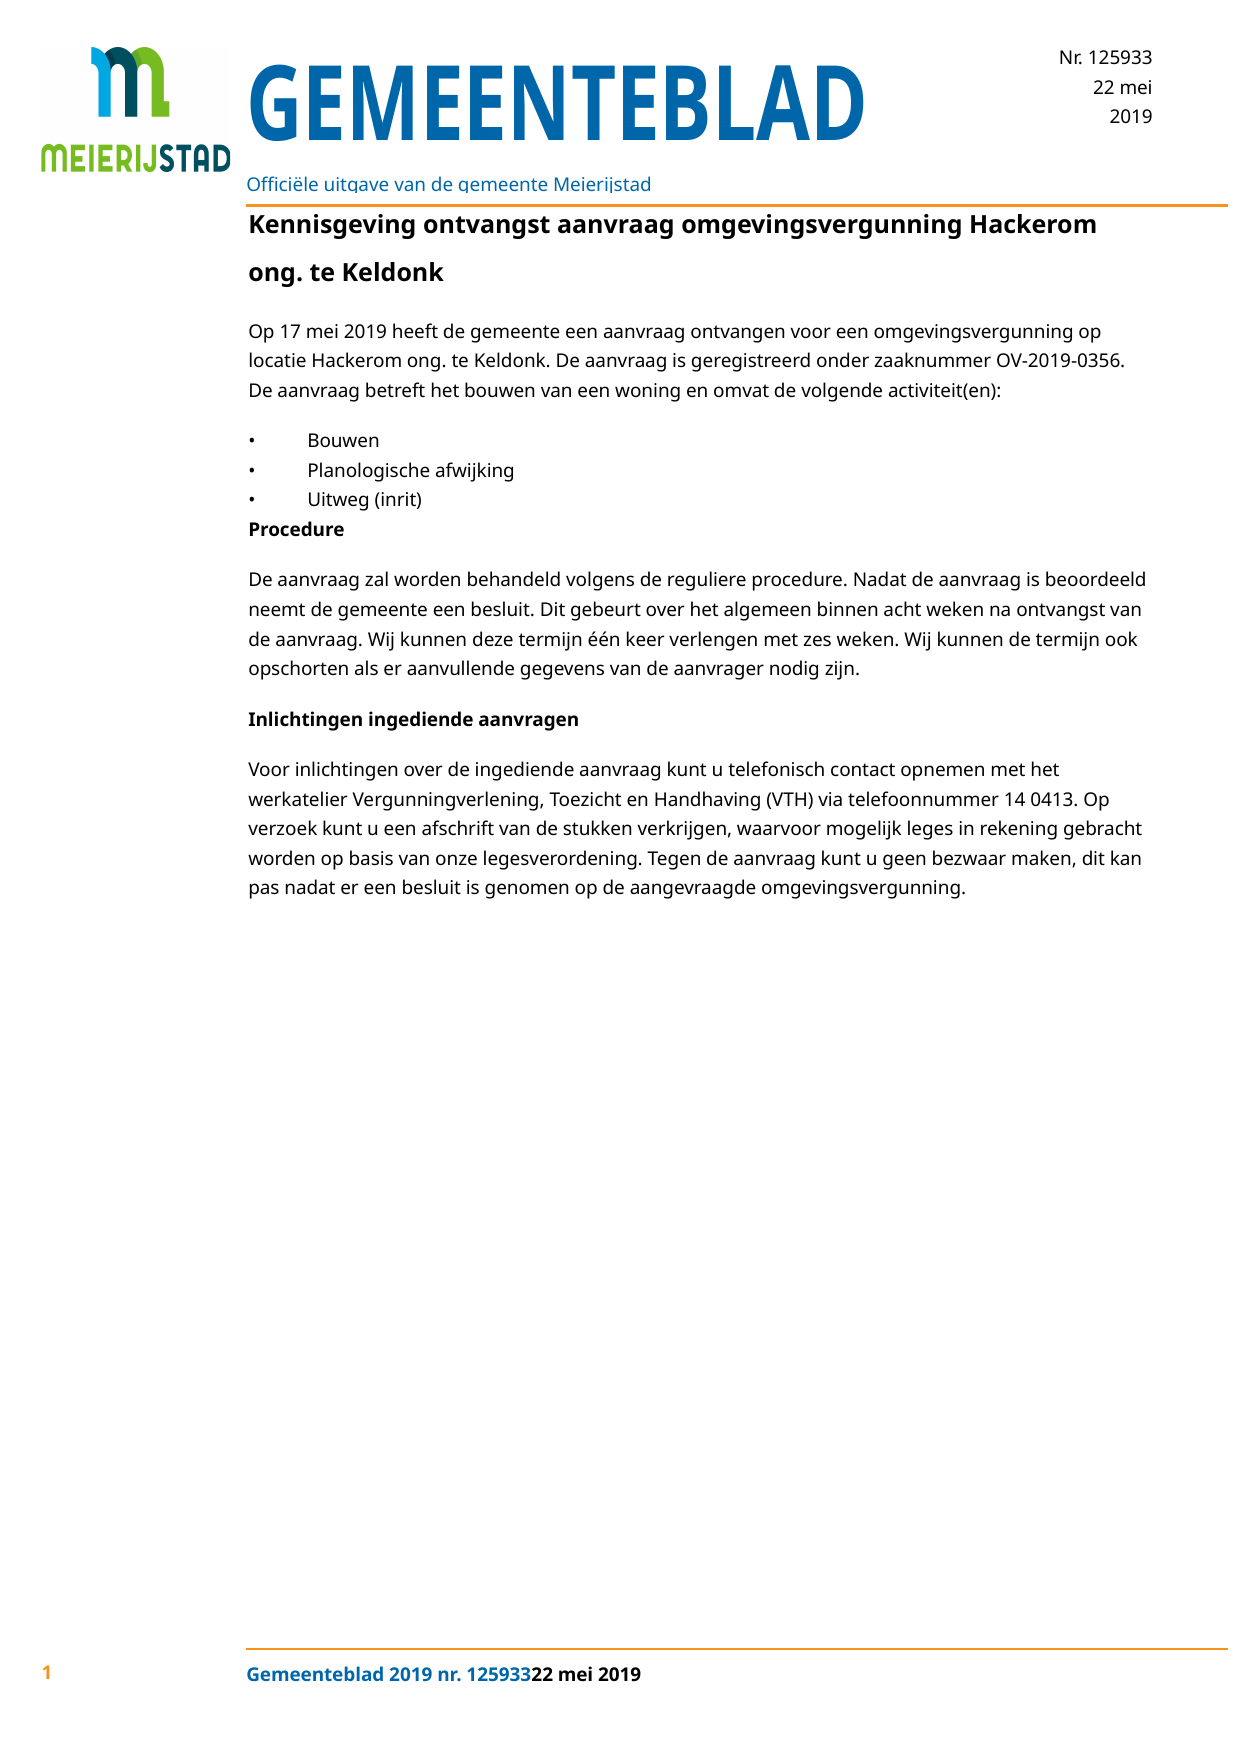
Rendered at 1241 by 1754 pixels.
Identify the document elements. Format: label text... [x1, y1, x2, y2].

list Bouwen [248, 427, 1152, 453]
list Planologische afwijking [248, 457, 1152, 483]
picture [41, 47, 231, 172]
text Op 17 mei 2019 heeft de gemeente een aanvraag ontvangen voor een omgevingsvergunning op locatie Hackerom ong. te Keldonk. De aanvraag is geregistreerd onder zaaknummer OV-2019-0356. De aanvraag betreft het bouwen van een woning en omvat de volgende activiteit(en): [248, 318, 1152, 403]
text De aanvraag zal worden behandeld volgens de reguliere procedure. Nadat de aanvraag is beoordeeld neemt de gemeente een besluit. Dit gebeurt over het algemeen binnen acht weken na ontvangst van de aanvraag. Wij kunnen deze termijn één keer verlengen met zes weken. Wij kunnen de termijn ook opschorten als er aanvullende gegevens van de aanvrager nodig zijn. [248, 567, 1152, 681]
text Procedure [248, 516, 1152, 542]
text Inlichtingen ingediende aanvragen [248, 706, 1152, 732]
text Kennisgeving ontvangst aanvraag omgevingsvergunning Hackerom ong. te Keldonk [248, 207, 1152, 288]
text Voor inlichtingen over de ingediende aanvraag kunt u telefonisch contact opnemen met het werkatelier Vergunningverlening, Toezicht en Handhaving (VTH) via telefoonnummer 14 0413. Op verzoek kunt u een afschrift van de stukken verkrijgen, waarvoor mogelijk leges in rekening gebracht worden op basis van onze legesverordening. Tegen de aanvraag kunt u geen bezwaar maken, dit kan pas nadat er een besluit is genomen op de aangevraagde omgevingsvergunning. [248, 756, 1152, 900]
list Uitweg (inrit) [248, 487, 1152, 512]
